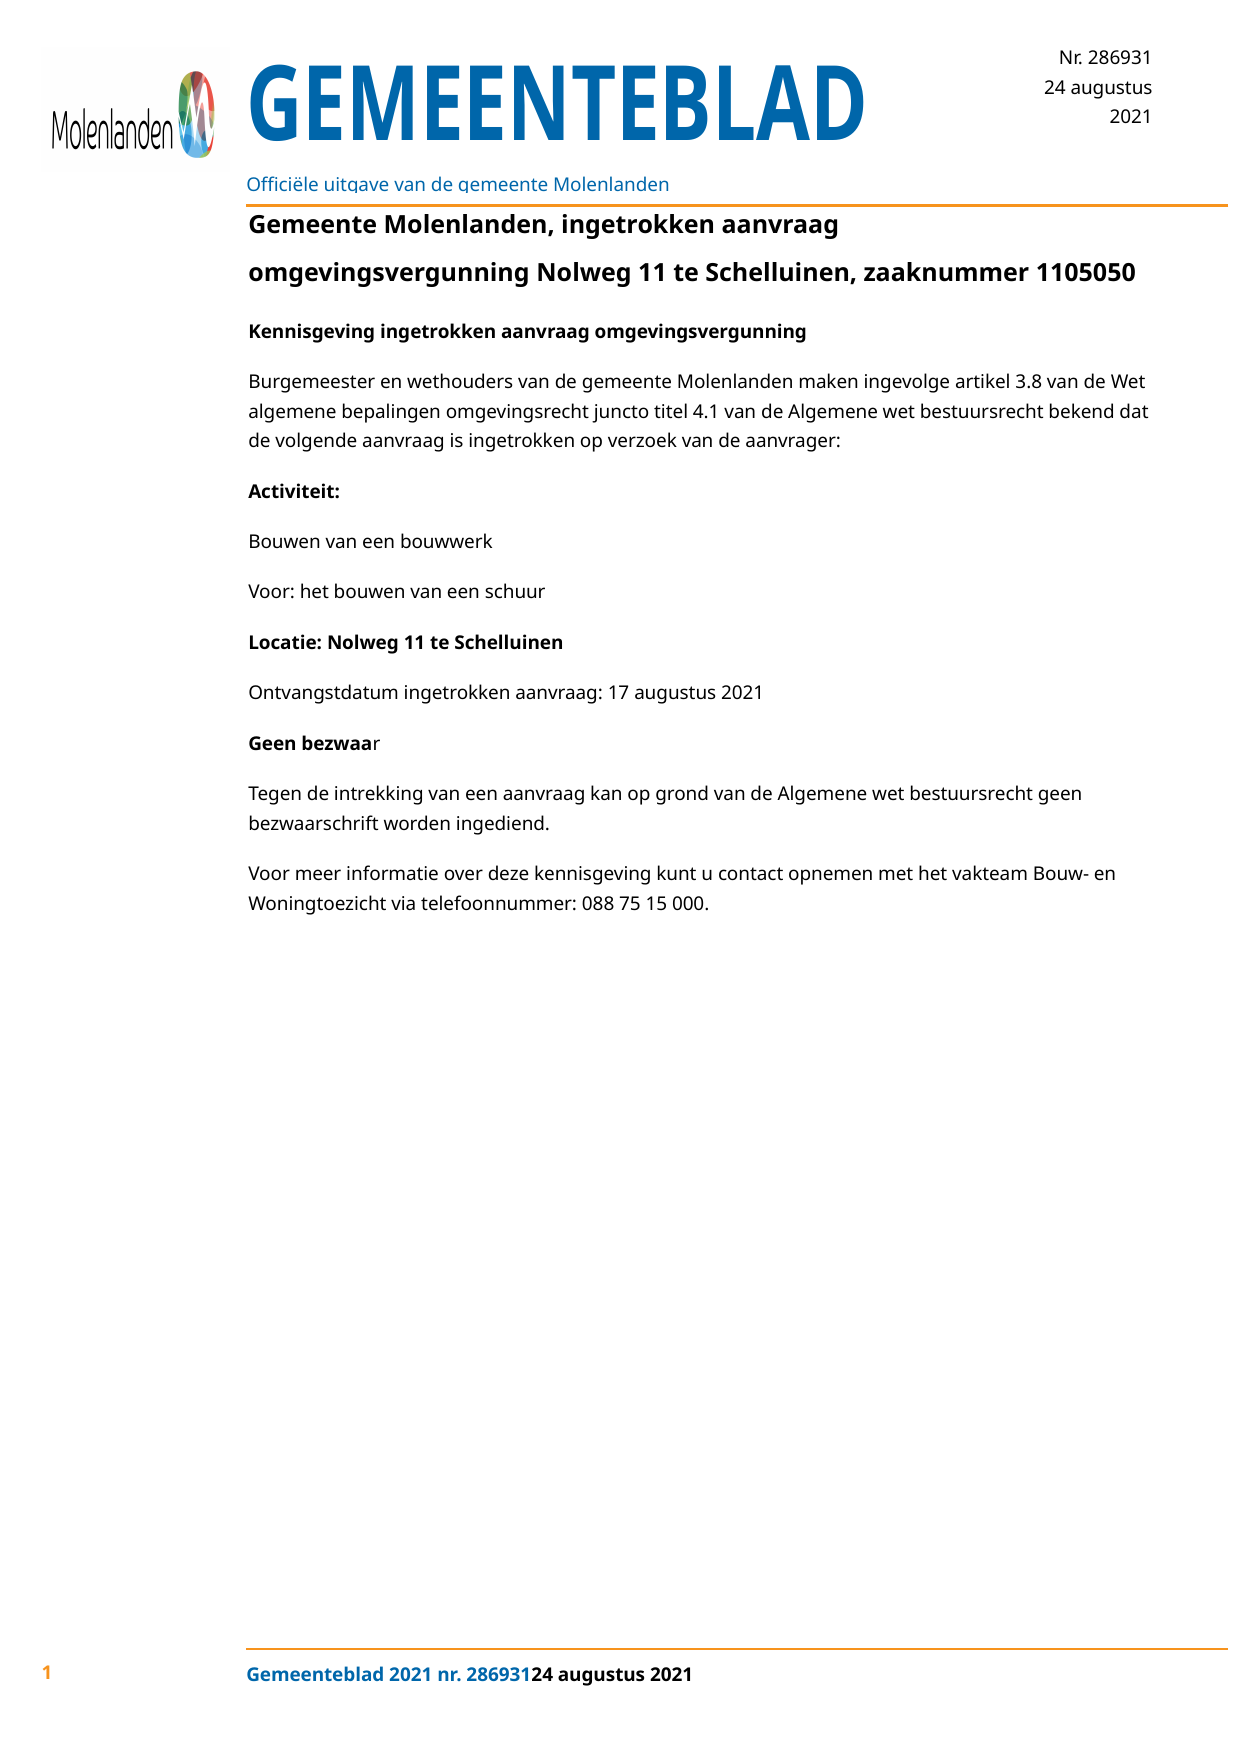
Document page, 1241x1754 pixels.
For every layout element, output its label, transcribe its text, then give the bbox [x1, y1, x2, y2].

picture [41, 47, 231, 172]
text Burgemeester en wethouders van de gemeente Molenlanden maken ingevolge artikel 3.8 van de Wet algemene bepalingen omgevingsrecht juncto titel 4.1 van de Algemene wet bestuursrecht bekend dat de volgende aanvraag is ingetrokken op verzoek van de aanvrager: [248, 368, 1152, 453]
text Activiteit: [248, 478, 1152, 504]
text Voor: het bouwen van een schuur [248, 579, 1152, 604]
text Tegen de intrekking van een aanvraag kan op grond van de Algemene wet bestuursrecht geen bezwaarschrift worden ingediend. [248, 780, 1152, 836]
text Ontvangstdatum ingetrokken aanvraag: 17 augustus 2021 [248, 679, 1152, 705]
text Geen bezwaar [248, 730, 1152, 756]
text Locatie: Nolweg 11 te Schelluinen [248, 629, 1152, 655]
text Voor meer informatie over deze kennisgeving kunt u contact opnemen met het vakteam Bouw- en Woningtoezicht via telefoonnummer: 088 75 15 000. [248, 860, 1152, 916]
text Gemeente Molenlanden, ingetrokken aanvraag omgevingsvergunning Nolweg 11 te Schelluinen, zaaknummer 1105050 [248, 207, 1152, 288]
text Kennisgeving ingetrokken aanvraag omgevingsvergunning [248, 318, 1152, 344]
text Bouwen van een bouwwerk [248, 528, 1152, 554]
